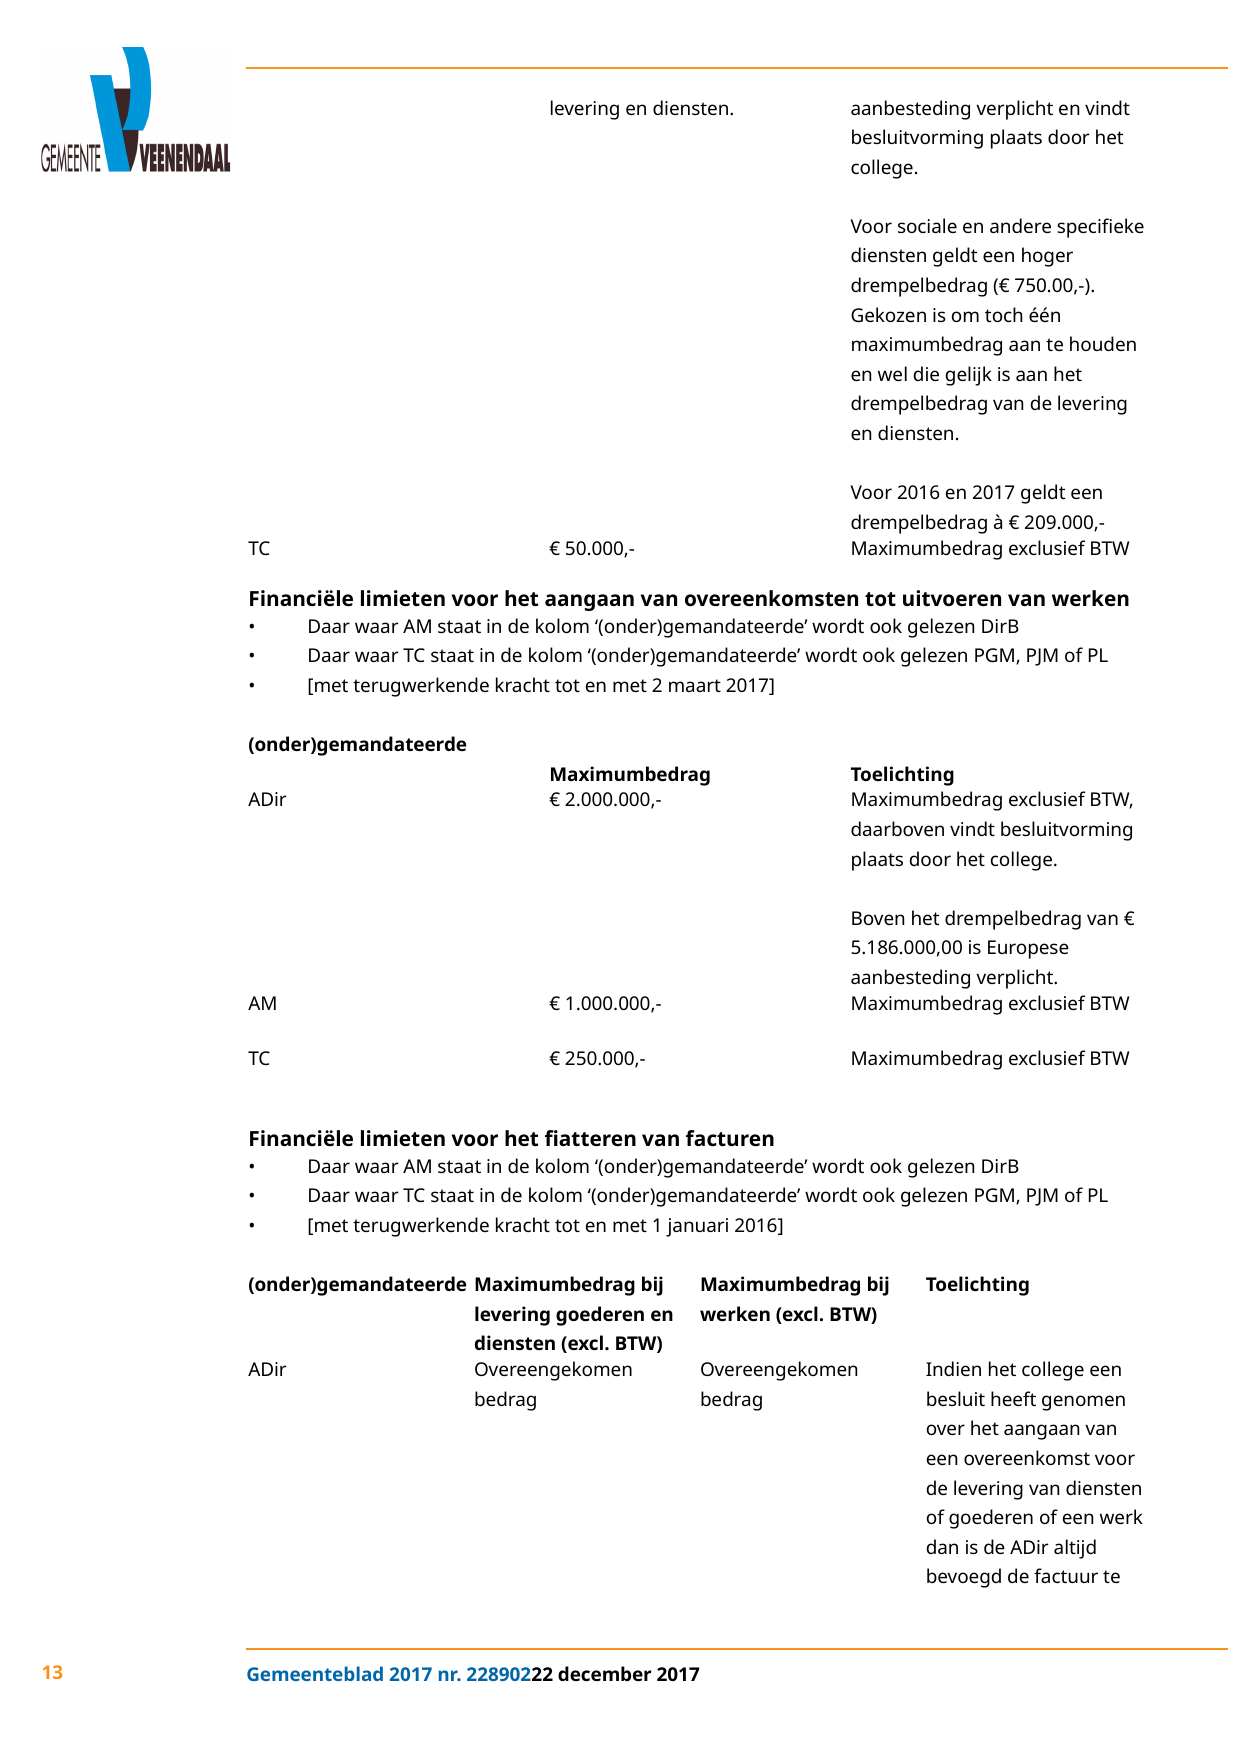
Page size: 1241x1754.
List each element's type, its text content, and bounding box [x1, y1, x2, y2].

table_cell TC [248, 535, 549, 560]
picture [41, 47, 130, 172]
list Daar waar AM staat in de kolom ‘(onder)gemandateerde’ wordt ook gelezen DirB [248, 1153, 1152, 1179]
list [met terugwerkende kracht tot en met 1 januari 2016] [248, 1212, 1152, 1238]
table_header (onder)gemandateerde [248, 731, 549, 787]
list Daar waar TC staat in de kolom ‘(onder)gemandateerde’ wordt ook gelezen PGM, PJM of PL [248, 1183, 1152, 1208]
table_cell levering en diensten. [549, 95, 850, 535]
table_cell Maximumbedrag exclusief BTW [850, 1045, 1152, 1101]
table_header (onder)gemandateerde [248, 1271, 474, 1356]
table_header Maximumbedrag bij werken (excl. BTW) [700, 1271, 926, 1356]
table_cell aanbesteding verplicht en vindt besluitvorming plaats door het college. Voor sociale en andere specifieke diensten geldt een hoger drempelbedrag (€ 750.00,-). Gekozen is om toch één maximumbedrag aan te houden en wel die gelijk is aan het drempelbedrag van de levering en diensten. Voor 2016 en 2017 geldt een drempelbedrag à € 209.000,- [850, 95, 1152, 535]
table_header Toelichting [926, 1271, 1152, 1356]
table_cell Maximumbedrag exclusief BTW [850, 535, 1152, 560]
table_header Toelichting [850, 731, 1152, 787]
table_header Maximumbedrag [549, 731, 850, 787]
list Daar waar AM staat in de kolom ‘(onder)gemandateerde’ wordt ook gelezen DirB [248, 613, 1152, 639]
picture [123, 47, 231, 172]
table_cell € 250.000,- [549, 1045, 850, 1101]
table_cell ADir [248, 787, 549, 990]
table_cell AM [248, 990, 549, 1045]
table_cell [248, 95, 549, 535]
table_cell ADir [248, 1356, 474, 1589]
list Daar waar TC staat in de kolom ‘(onder)gemandateerde’ wordt ook gelezen PGM, PJM of PL [248, 642, 1152, 668]
text Financiële limieten voor het aangaan van overeenkomsten tot uitvoeren van werken [248, 584, 1152, 613]
table_cell € 1.000.000,- [549, 990, 850, 1045]
table_cell € 2.000.000,- [549, 787, 850, 990]
table_cell Indien het college een besluit heeft genomen over het aangaan van een overeenkomst voor de levering van diensten of goederen of een werk dan is de ADir altijd bevoegd de factuur te [926, 1356, 1152, 1589]
text Financiële limieten voor het fiatteren van facturen [248, 1124, 1152, 1153]
table_cell Overeengekomen bedrag [700, 1356, 926, 1589]
table_cell € 50.000,- [549, 535, 850, 560]
table_cell TC [248, 1045, 549, 1101]
table_cell Overeengekomen bedrag [474, 1356, 700, 1589]
list [met terugwerkende kracht tot en met 2 maart 2017] [248, 672, 1152, 698]
table_cell Maximumbedrag exclusief BTW [850, 990, 1152, 1045]
table_header Maximumbedrag bij levering goederen en diensten (excl. BTW) [474, 1271, 700, 1356]
table_cell Maximumbedrag exclusief BTW, daarboven vindt besluitvorming plaats door het college. Boven het drempelbedrag van € 5.186.000,00 is Europese aanbesteding verplicht. [850, 787, 1152, 990]
